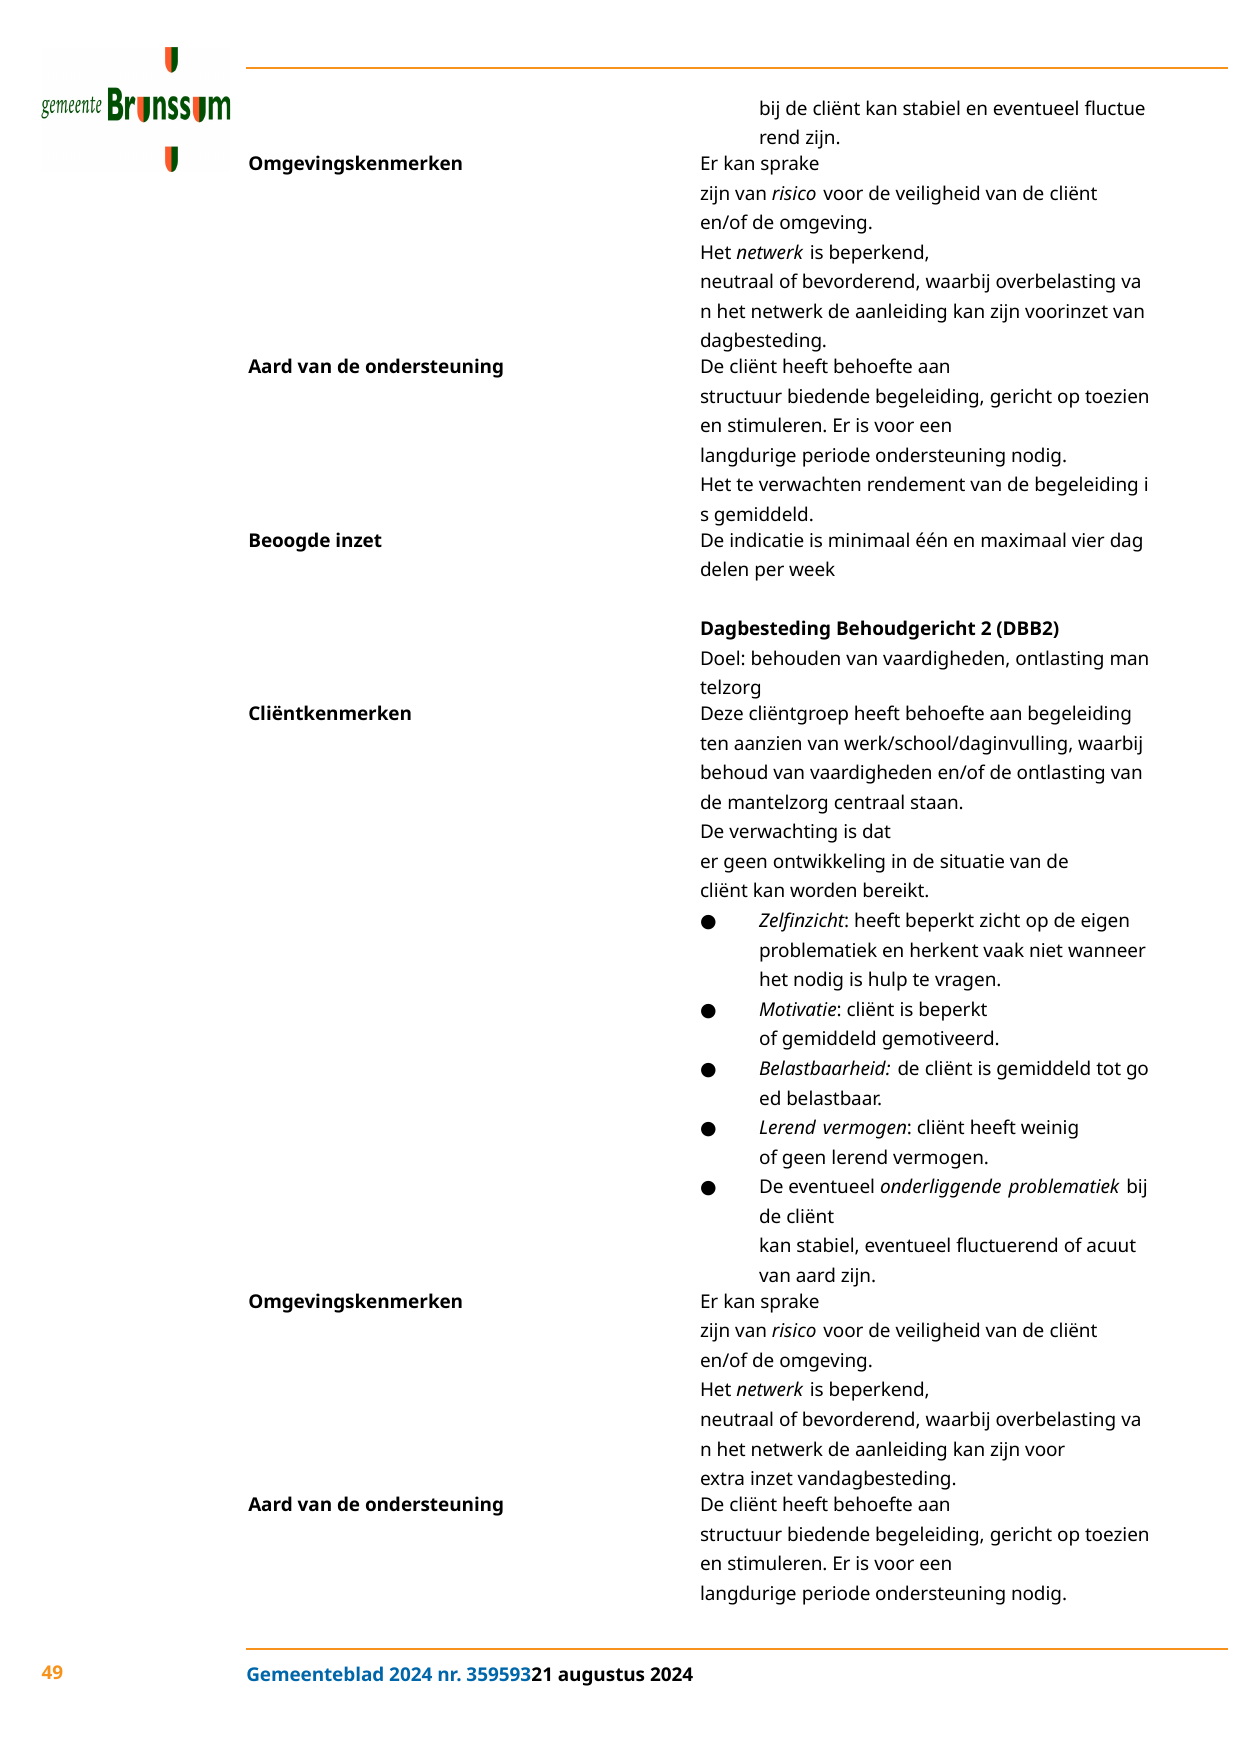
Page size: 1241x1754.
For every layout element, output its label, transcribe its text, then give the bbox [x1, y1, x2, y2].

table_cell Er kan sprake zijn van risico voor de veiligheid van de cliënt en/of de omgeving. Het netwerk is beperkend, neutraal of bevorderend, waarbij overbelasting van het netwerk de aanleiding kan zijn voorinzet van dagbesteding. [700, 150, 1152, 353]
table_cell Omgevingskenmerken [248, 150, 700, 353]
table_cell Deze cliëntgroep heeft behoefte aan begeleiding ten aanzien van werk/school/daginvulling, waarbij behoud van vaardigheden en/of de ontlasting van de mantelzorg centraal staan. De verwachting is dat er geen ontwikkeling in de situatie van de cliënt kan worden bereikt. Zelfinzicht: heeft beperkt zicht op de eigen problematiek en herkent vaak niet wanneer het nodig is hulp te vragen. Motivatie: cliënt is beperkt of gemiddeld gemotiveerd. Belastbaarheid: de cliënt is gemiddeld tot goed belastbaar. Lerend vermogen: cliënt heeft weinig of geen lerend vermogen. De eventueel onderliggende problematiek bij de cliënt kan stabiel, eventueel fluctuerend of acuut van aard zijn. [700, 700, 1152, 1288]
table_cell Beoogde inzet [248, 527, 700, 582]
table_cell De cliënt heeft behoefte aan structuur biedende begeleiding, gericht op toezien en stimuleren. Er is voor een langdurige periode ondersteuning nodig. [700, 1491, 1152, 1606]
table_cell Aard van de ondersteuning [248, 353, 700, 527]
table_cell Omgevingskenmerken [248, 1288, 700, 1491]
table_cell bij de cliënt kan stabiel en eventueel fluctuerend zijn. [700, 95, 1152, 150]
table_cell Er kan sprake zijn van risico voor de veiligheid van de cliënt en/of de omgeving. Het netwerk is beperkend, neutraal of bevorderend, waarbij overbelasting van het netwerk de aanleiding kan zijn voor extra inzet vandagbesteding. [700, 1288, 1152, 1491]
table_cell De cliënt heeft behoefte aan structuur biedende begeleiding, gericht op toezien en stimuleren. Er is voor een langdurige periode ondersteuning nodig. Het te verwachten rendement van de begeleiding is gemiddeld. [700, 353, 1152, 527]
table_cell De indicatie is minimaal één en maximaal vier dagdelen per week [700, 527, 1152, 582]
picture [41, 47, 231, 172]
table_cell [248, 95, 700, 150]
table_cell Cliëntkenmerken [248, 700, 700, 1288]
table_header [248, 615, 700, 700]
table_header Dagbesteding Behoudgericht 2 (DBB2) Doel: behouden van vaardigheden, ontlasting mantelzorg [700, 615, 1152, 700]
table_cell Aard van de ondersteuning [248, 1491, 700, 1606]
